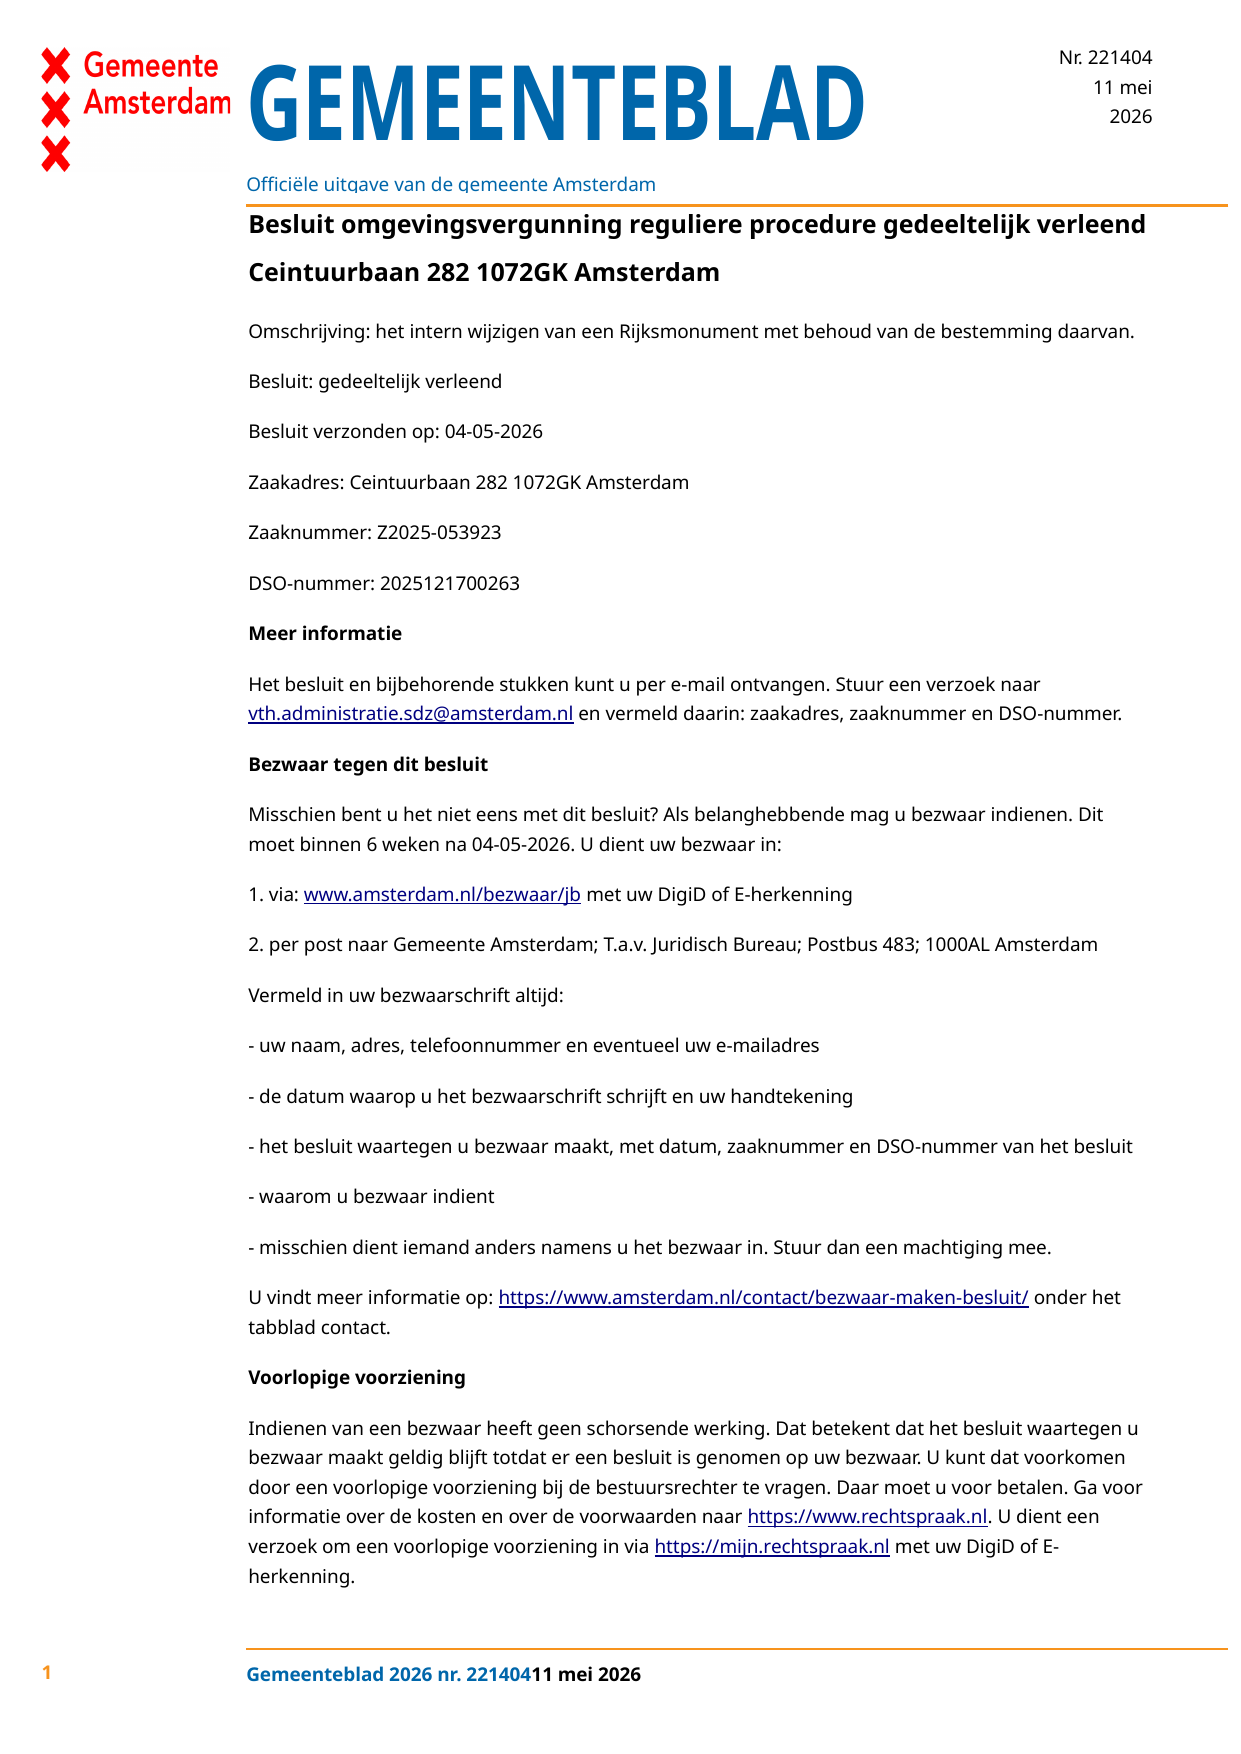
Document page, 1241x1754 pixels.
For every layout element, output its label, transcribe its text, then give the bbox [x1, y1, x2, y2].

text Besluit verzonden op: 04-05-2026 [248, 419, 1152, 444]
text - misschien dient iemand anders namens u het bezwaar in. Stuur dan een machtiging mee. [248, 1234, 1152, 1260]
text - de datum waarop u het bezwaarschrift schrijft en uw handtekening [248, 1083, 1152, 1109]
text Besluit: gedeeltelijk verleend [248, 368, 1152, 394]
text Indienen van een bezwaar heeft geen schorsende werking. Dat betekent dat het besluit waartegen u bezwaar maakt geldig blijft totdat er een besluit is genomen op uw bezwaar. U kunt dat voorkomen door een voorlopige voorziening bij de bestuursrechter te vragen. Daar moet u voor betalen. Ga voor informatie over de kosten en over de voorwaarden naar https://www.rechtspraak.nl. U dient een verzoek om een voorlopige voorziening in via https://mijn.rechtspraak.nl met uw DigiD of E-herkenning. [248, 1415, 1152, 1589]
picture [41, 47, 231, 172]
text Het besluit en bijbehorende stukken kunt u per e-mail ontvangen. Stuur een verzoek naar vth.administratie.sdz@amsterdam.nl en vermeld daarin: zaakadres, zaaknummer en DSO-nummer. [248, 671, 1152, 726]
text Voorlopige voorziening [248, 1364, 1152, 1390]
text Misschien bent u het niet eens met dit besluit? Als belanghebbende mag u bezwaar indienen. Dit moet binnen 6 weken na 04-05-2026. U dient uw bezwaar in: [248, 801, 1152, 857]
text Bezwaar tegen dit besluit [248, 751, 1152, 777]
text Zaaknummer: Z2025-053923 [248, 519, 1152, 545]
text DSO-nummer: 2025121700263 [248, 570, 1152, 596]
text Omschrijving: het intern wijzigen van een Rijksmonument met behoud van de bestemming daarvan. [248, 318, 1152, 344]
text U vindt meer informatie op: https://www.amsterdam.nl/contact/bezwaar-maken-besluit/ onder het tabblad contact. [248, 1284, 1152, 1340]
text - waarom u bezwaar indient [248, 1184, 1152, 1209]
text 2. per post naar Gemeente Amsterdam; T.a.v. Juridisch Bureau; Postbus 483; 1000AL Amsterdam [248, 932, 1152, 957]
text Besluit omgevingsvergunning reguliere procedure gedeeltelijk verleend Ceintuurbaan 282 1072GK Amsterdam [248, 207, 1152, 288]
text 1. via: www.amsterdam.nl/bezwaar/jb met uw DigiD of E-herkenning [248, 881, 1152, 907]
text - uw naam, adres, telefoonnummer en eventueel uw e-mailadres [248, 1032, 1152, 1058]
text Zaakadres: Ceintuurbaan 282 1072GK Amsterdam [248, 469, 1152, 495]
text - het besluit waartegen u bezwaar maakt, met datum, zaaknummer en DSO-nummer van het besluit [248, 1133, 1152, 1159]
text Meer informatie [248, 620, 1152, 646]
text Vermeld in uw bezwaarschrift altijd: [248, 982, 1152, 1008]
